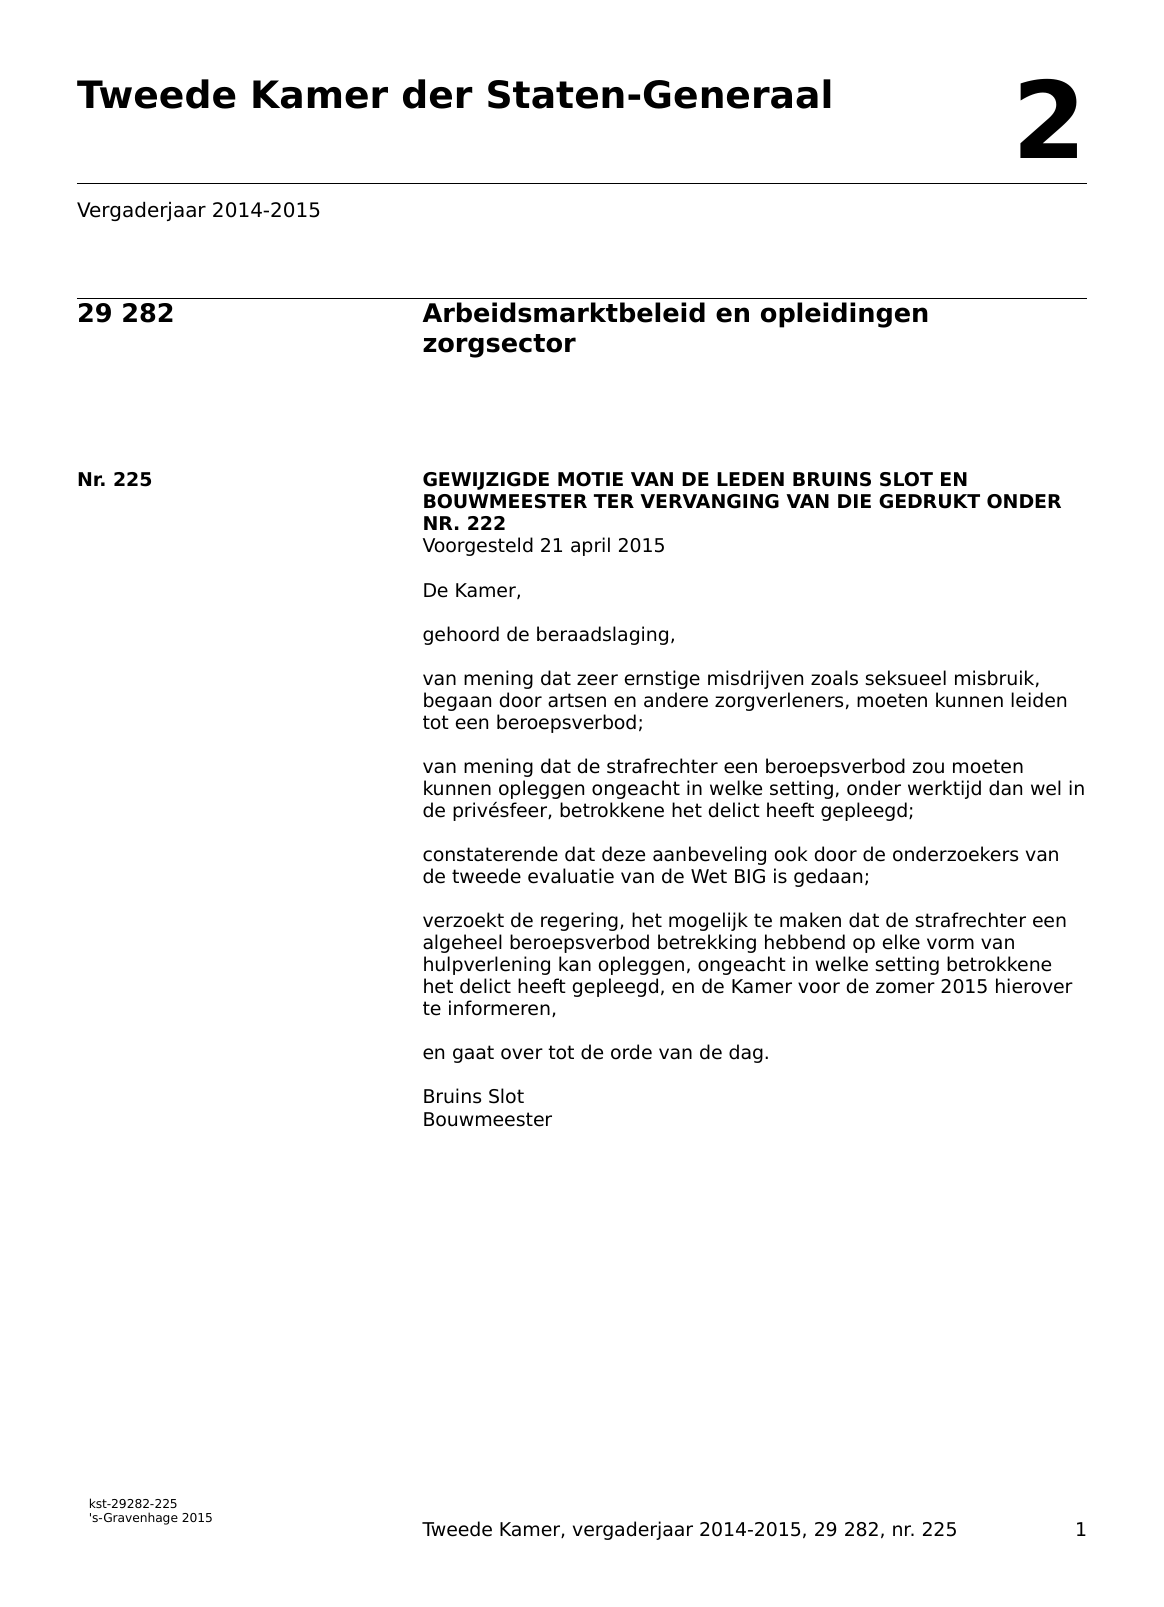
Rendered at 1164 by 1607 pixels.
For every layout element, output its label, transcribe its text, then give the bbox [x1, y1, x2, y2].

text verzoekt de regering, het mogelijk te maken dat de strafrechter een algeheel beroepsverbod betrekking hebbend op elke vorm van hulpverlening kan opleggen, ongeacht in welke setting betrokkene het delict heeft gepleegd, en de Kamer voor de zomer 2015 hierover te informeren, [422, 910, 1087, 1020]
text Voorgesteld 21 april 2015 [422, 535, 1087, 557]
text Bruins Slot [422, 1086, 1087, 1108]
text kst-29282-225 [88, 1497, 323, 1511]
table_cell Vergaderjaar 2014-2015 [77, 184, 1087, 298]
text Bouwmeester [422, 1108, 1087, 1130]
text van mening dat zeer ernstige misdrijven zoals seksueel misbruik, begaan door artsen en andere zorgverleners, moeten kunnen leiden tot een beroepsverbod; [422, 668, 1087, 734]
text constaterende dat deze aanbeveling ook door de onderzoekers van de tweede evaluatie van de Wet BIG is gedaan; [422, 844, 1087, 888]
text van mening dat de strafrechter een beroepsverbod zou moeten kunnen opleggen ongeacht in welke setting, onder werktijd dan wel in de privésfeer, betrokkene het delict heeft gepleegd; [422, 756, 1087, 822]
text en gaat over tot de orde van de dag. [422, 1042, 1087, 1064]
subtitle 29 282 Arbeidsmarktbeleid en opleidingen zorgsector [77, 299, 1087, 358]
table_header Tweede Kamer der Staten-Generaal [77, 59, 886, 183]
text 's-Gravenhage 2015 [88, 1511, 323, 1525]
table_header 2 [886, 59, 1087, 183]
text De Kamer, [422, 579, 1087, 601]
text gehoord de beraadslaging, [422, 624, 1087, 646]
subtitle Nr. 225 GEWIJZIGDE MOTIE VAN DE LEDEN BRUINS SLOT EN BOUWMEESTER TER VERVANGING VAN DIE GEDRUKT ONDER NR. 222 [77, 469, 1087, 535]
